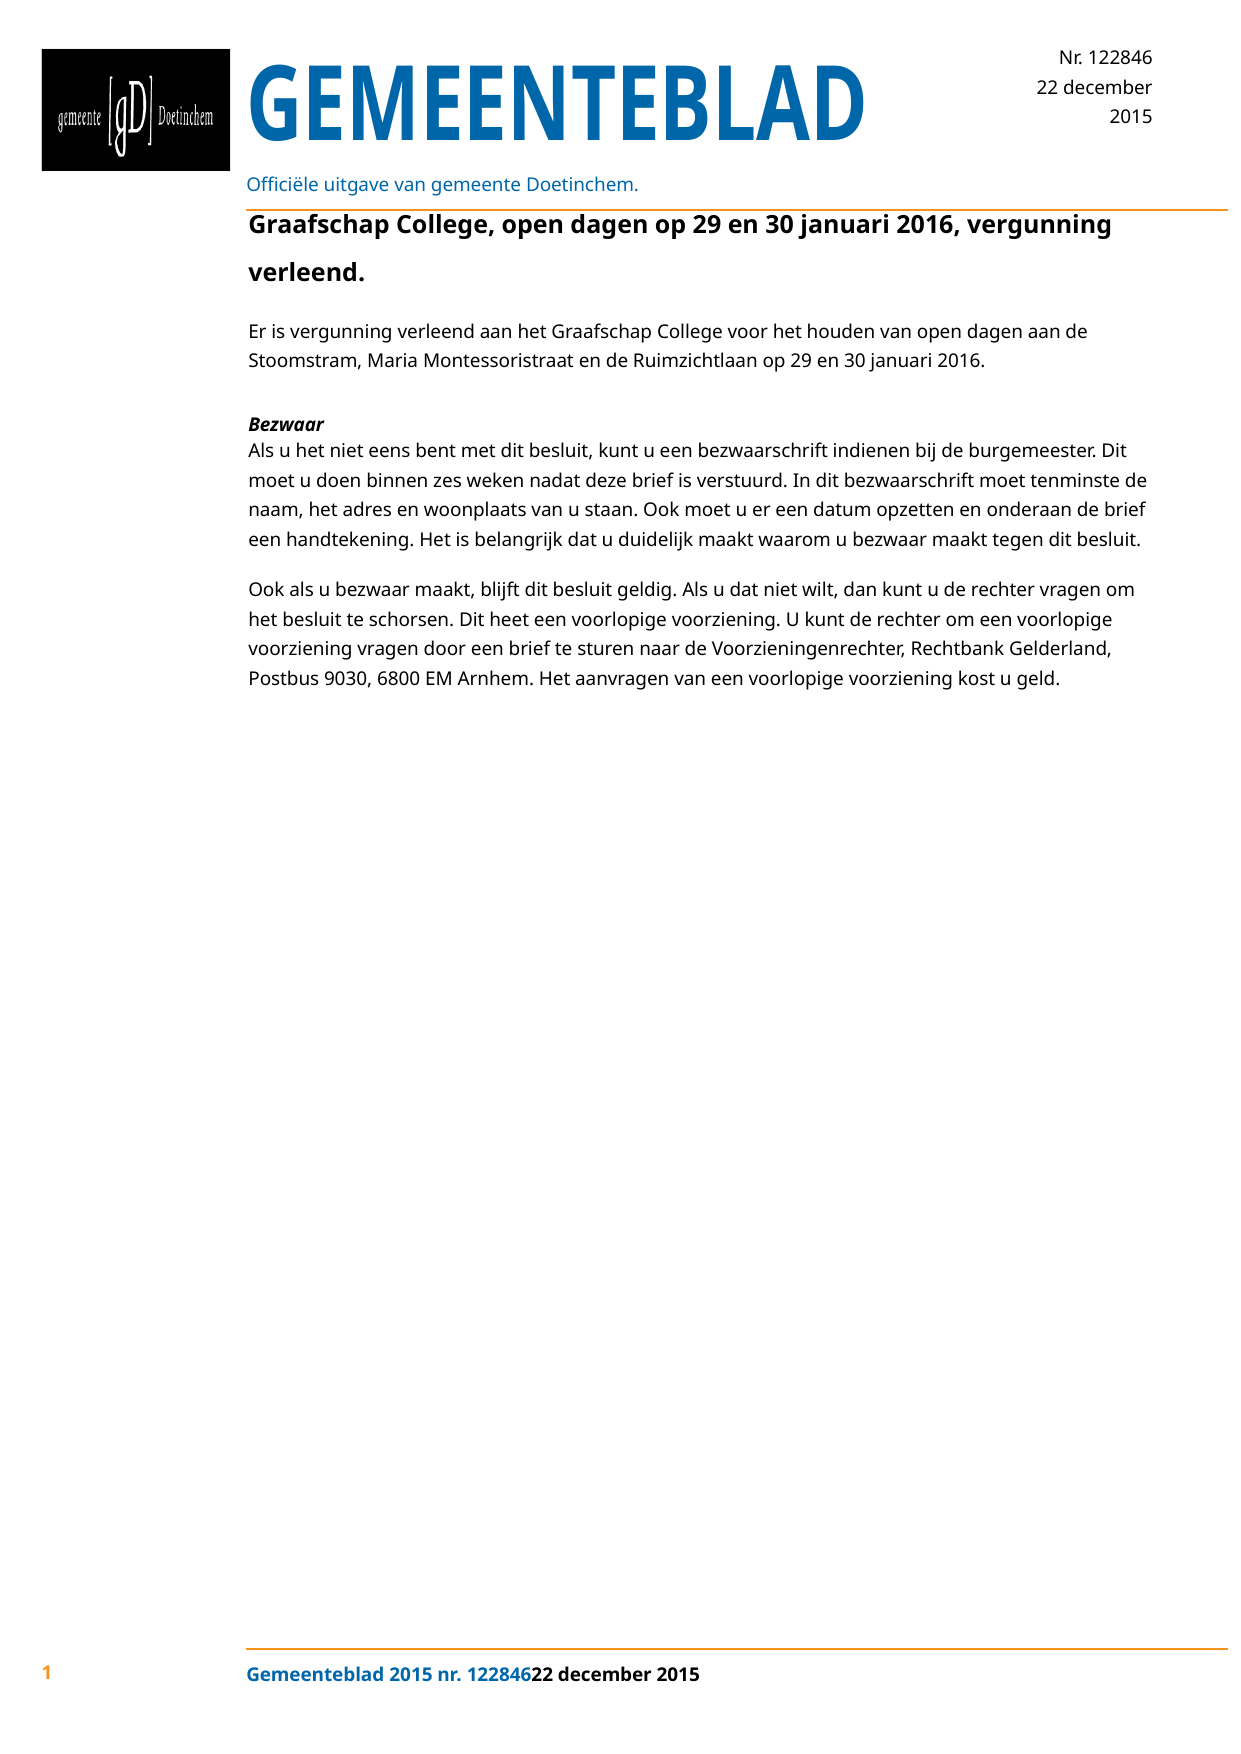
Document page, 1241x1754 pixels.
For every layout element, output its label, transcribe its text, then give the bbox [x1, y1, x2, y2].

text Als u het niet eens bent met dit besluit, kunt u een bezwaarschrift indienen bij de burgemeester. Dit moet u doen binnen zes weken nadat deze brief is verstuurd. In dit bezwaarschrift moet tenminste de naam, het adres en woonplaats van u staan. Ook moet u er een datum opzetten en onderaan de brief een handtekening. Het is belangrijk dat u duidelijk maakt waarom u bezwaar maakt tegen dit besluit. [248, 437, 1152, 552]
text Ook als u bezwaar maakt, blijft dit besluit geldig. Als u dat niet wilt, dan kunt u de rechter vragen om het besluit te schorsen. Dit heet een voorlopige voorziening. U kunt de rechter om een voorlopige voorziening vragen door een brief te sturen naar de Voorzieningenrechter, Rechtbank Gelderland, Postbus 9030, 6800 EM Arnhem. Het aanvragen van een voorlopige voorziening kost u geld. [248, 576, 1152, 691]
text Er is vergunning verleend aan het Graafschap College voor het houden van open dagen aan de Stoomstram, Maria Montessoristraat en de Ruimzichtlaan op 29 en 30 januari 2016. [248, 318, 1152, 373]
picture [41, 47, 231, 172]
text Bezwaar [248, 411, 1152, 437]
text Graafschap College, open dagen op 29 en 30 januari 2016, vergunning verleend. [248, 211, 1152, 288]
